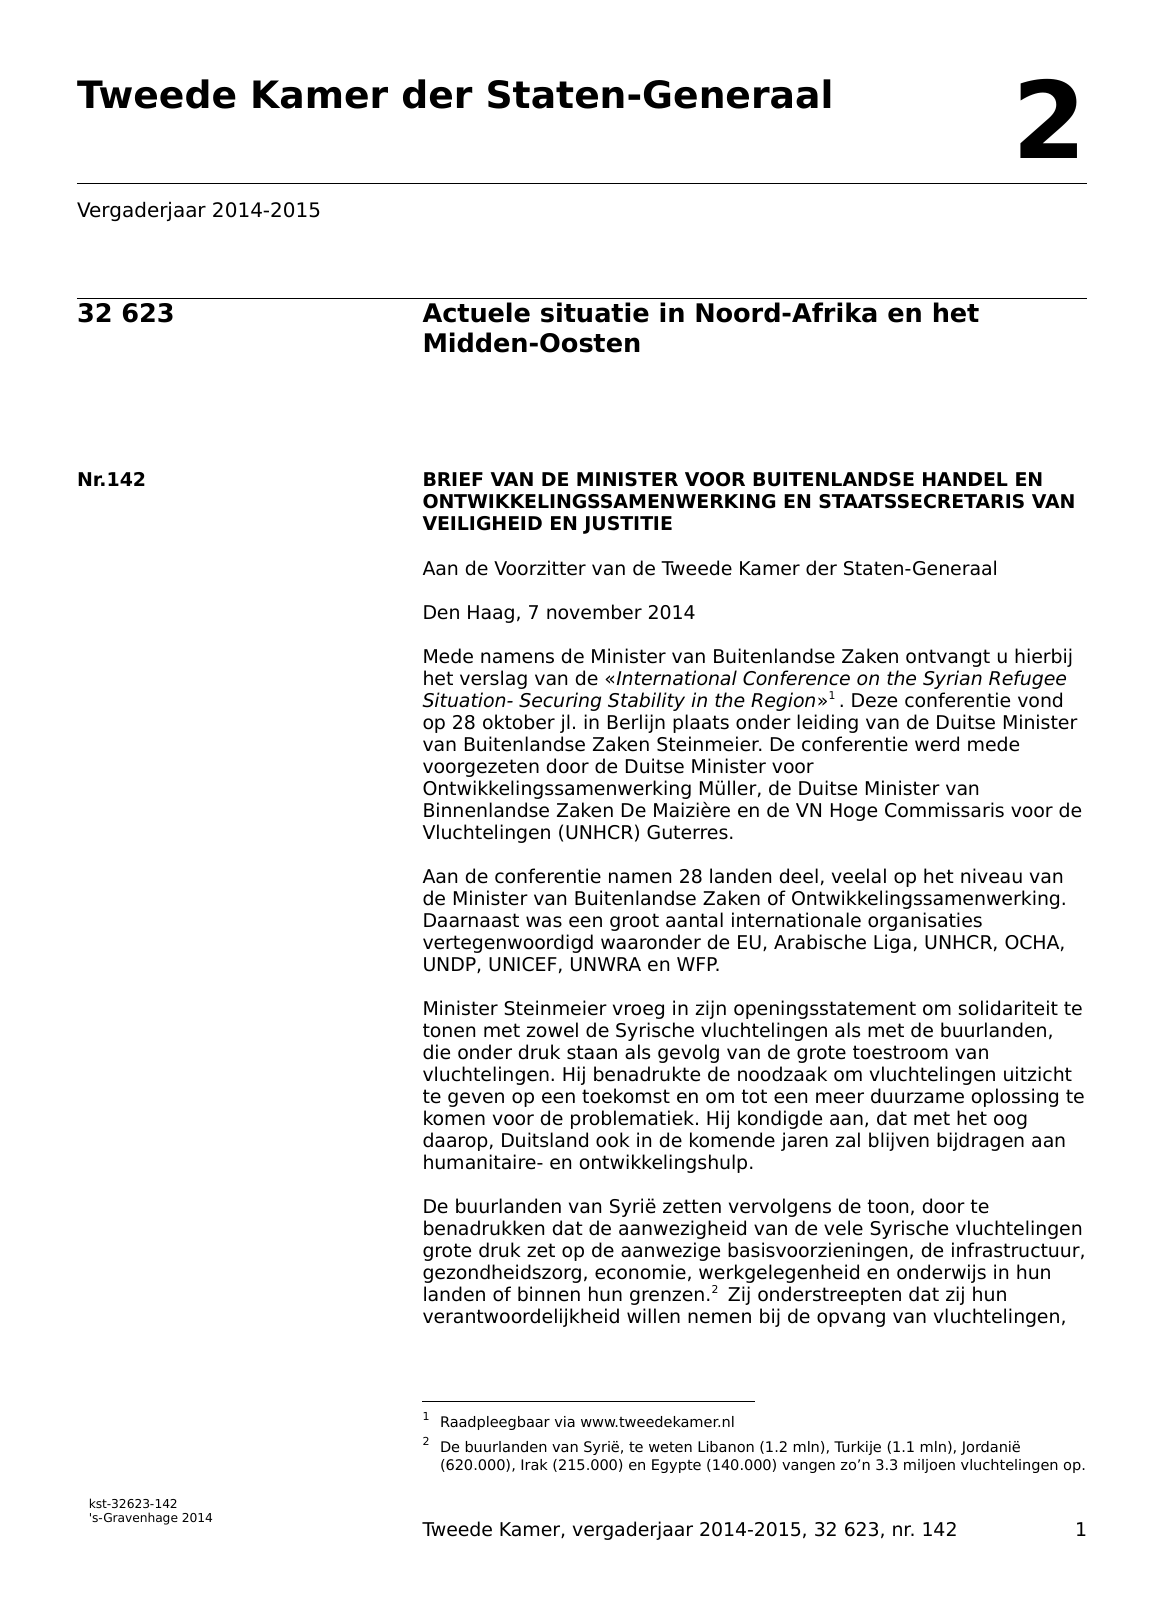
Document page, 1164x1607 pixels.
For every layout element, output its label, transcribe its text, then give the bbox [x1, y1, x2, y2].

text De buurlanden van Syrië zetten vervolgens de toon, door te benadrukken dat de aanwezigheid van de vele Syrische vluchtelingen grote druk zet op de aanwezige basisvoorzieningen, de infrastructuur, gezondheidszorg, economie, werkgelegenheid en onderwijs in hun landen of binnen hun grenzen. Zij onderstreepten dat zij hun verantwoordelijkheid willen nemen bij de opvang van vluchtelingen, [422, 1196, 1087, 1328]
subtitle 32 623 Actuele situatie in Noord-Afrika en het Midden-Oosten [77, 299, 1087, 358]
table_header Tweede Kamer der Staten-Generaal [77, 59, 886, 183]
text Aan de conferentie namen 28 landen deel, veelal op het niveau van de Minister van Buitenlandse Zaken of Ontwikkelingssamenwerking. Daarnaast was een groot aantal internationale organisaties vertegenwoordigd waaronder de EU, Arabische Liga, UNHCR, OCHA, UNDP, UNICEF, UNWRA en WFP. [422, 866, 1087, 976]
text De buurlanden van Syrië, te weten Libanon (1.2 mln), Turkije (1.1 mln), Jordanië (620.000), Irak (215.000) en Egypte (140.000) vangen zo’n 3.3 miljoen vluchtelingen op. [422, 1435, 1087, 1474]
text Minister Steinmeier vroeg in zijn openingsstatement om solidariteit te tonen met zowel de Syrische vluchtelingen als met de buurlanden, die onder druk staan als gevolg van de grote toestroom van vluchtelingen. Hij benadrukte de noodzaak om vluchtelingen uitzicht te geven op een toekomst en om tot een meer duurzame oplossing te komen voor de problematiek. Hij kondigde aan, dat met het oog daarop, Duitsland ook in de komende jaren zal blijven bijdragen aan humanitaire- en ontwikkelingshulp. [422, 998, 1087, 1174]
table_cell Vergaderjaar 2014-2015 [77, 184, 1087, 298]
text Mede namens de Minister van Buitenlandse Zaken ontvangt u hierbij het verslag van de «International Conference on the Syrian Refugee Situation- Securing Stability in the Region». Deze conferentie vond op 28 oktober jl. in Berlijn plaats onder leiding van de Duitse Minister van Buitenlandse Zaken Steinmeier. De conferentie werd mede voorgezeten door de Duitse Minister voor Ontwikkelingssamenwerking Müller, de Duitse Minister van Binnenlandse Zaken De Maizière en de VN Hoge Commissaris voor de Vluchtelingen (UNHCR) Guterres. [422, 646, 1087, 844]
text Raadpleegbaar via www.tweedekamer.nl [422, 1410, 1087, 1432]
subtitle Nr.142 BRIEF VAN DE MINISTER VOOR BUITENLANDSE HANDEL EN ONTWIKKELINGSSAMENWERKING EN STAATSSECRETARIS VAN VEILIGHEID EN JUSTITIE [77, 469, 1087, 535]
text kst-32623-142 [88, 1497, 323, 1511]
text Aan de Voorzitter van de Tweede Kamer der Staten-Generaal [422, 557, 1087, 579]
text 's-Gravenhage 2014 [88, 1511, 323, 1525]
table_header 2 [886, 59, 1087, 183]
text Den Haag, 7 november 2014 [422, 602, 1087, 624]
